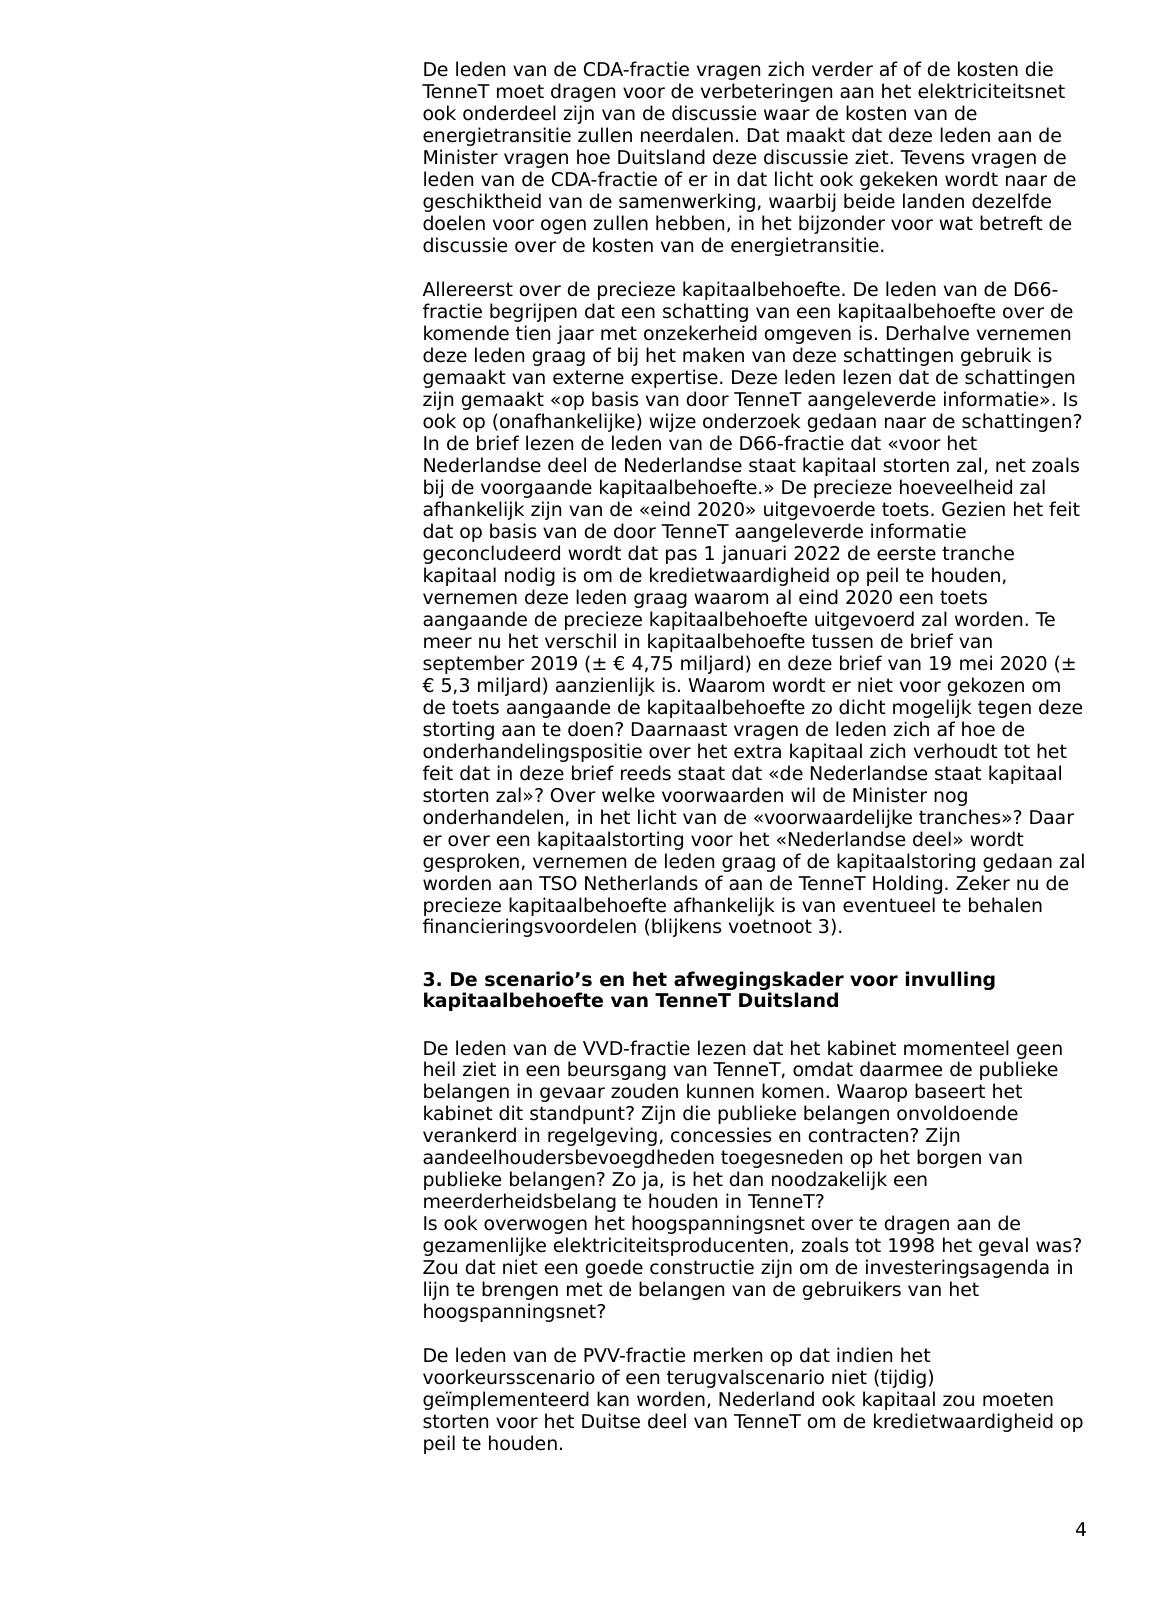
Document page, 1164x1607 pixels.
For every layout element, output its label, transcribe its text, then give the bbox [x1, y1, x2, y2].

subtitle 3. De scenario’s en het afwegingskader voor invulling kapitaalbehoefte van TenneT Duitsland [422, 968, 1087, 1012]
text De leden van de PVV-fractie merken op dat indien het voorkeursscenario of een terugvalscenario niet (tijdig) geïmplementeerd kan worden, Nederland ook kapitaal zou moeten storten voor het Duitse deel van TenneT om de kredietwaardigheid op peil te houden. [422, 1345, 1087, 1455]
text De leden van de CDA-fractie vragen zich verder af of de kosten die TenneT moet dragen voor de verbeteringen aan het elektriciteitsnet ook onderdeel zijn van de discussie waar de kosten van de energietransitie zullen neerdalen. Dat maakt dat deze leden aan de Minister vragen hoe Duitsland deze discussie ziet. Tevens vragen de leden van de CDA-fractie of er in dat licht ook gekeken wordt naar de geschiktheid van de samenwerking, waarbij beide landen dezelfde doelen voor ogen zullen hebben, in het bijzonder voor wat betreft de discussie over de kosten van de energietransitie. [422, 59, 1087, 257]
text De leden van de VVD-fractie lezen dat het kabinet momenteel geen heil ziet in een beursgang van TenneT, omdat daarmee de publieke belangen in gevaar zouden kunnen komen. Waarop baseert het kabinet dit standpunt? Zijn die publieke belangen onvoldoende verankerd in regelgeving, concessies en contracten? Zijn aandeelhoudersbevoegdheden toegesneden op het borgen van publieke belangen? Zo ja, is het dan noodzakelijk een meerderheidsbelang te houden in TenneT? [422, 1037, 1087, 1213]
text Allereerst over de precieze kapitaalbehoefte. De leden van de D66-fractie begrijpen dat een schatting van een kapitaalbehoefte over de komende tien jaar met onzekerheid omgeven is. Derhalve vernemen deze leden graag of bij het maken van deze schattingen gebruik is gemaakt van externe expertise. Deze leden lezen dat de schattingen zijn gemaakt «op basis van door TenneT aangeleverde informatie». Is ook op (onafhankelijke) wijze onderzoek gedaan naar de schattingen? [422, 279, 1087, 433]
text Is ook overwogen het hoogspanningsnet over te dragen aan de gezamenlijke elektriciteitsproducenten, zoals tot 1998 het geval was? Zou dat niet een goede constructie zijn om de investeringsagenda in lijn te brengen met de belangen van de gebruikers van het hoogspanningsnet? [422, 1213, 1087, 1323]
text In de brief lezen de leden van de D66-fractie dat «voor het Nederlandse deel de Nederlandse staat kapitaal storten zal, net zoals bij de voorgaande kapitaalbehoefte.» De precieze hoeveelheid zal afhankelijk zijn van de «eind 2020» uitgevoerde toets. Gezien het feit dat op basis van de door TenneT aangeleverde informatie geconcludeerd wordt dat pas 1 januari 2022 de eerste tranche kapitaal nodig is om de kredietwaardigheid op peil te houden, vernemen deze leden graag waarom al eind 2020 een toets aangaande de precieze kapitaalbehoefte uitgevoerd zal worden. Te meer nu het verschil in kapitaalbehoefte tussen de brief van september 2019 (± € 4,75 miljard) en deze brief van 19 mei 2020 (± € 5,3 miljard) aanzienlijk is. Waarom wordt er niet voor gekozen om de toets aangaande de kapitaalbehoefte zo dicht mogelijk tegen deze storting aan te doen? Daarnaast vragen de leden zich af hoe de onderhandelingspositie over het extra kapitaal zich verhoudt tot het feit dat in deze brief reeds staat dat «de Nederlandse staat kapitaal storten zal»? Over welke voorwaarden wil de Minister nog onderhandelen, in het licht van de «voorwaardelijke tranches»? Daar er over een kapitaalstorting voor het «Nederlandse deel» wordt gesproken, vernemen de leden graag of de kapitaalstoring gedaan zal worden aan TSO Netherlands of aan de TenneT Holding. Zeker nu de precieze kapitaalbehoefte afhankelijk is van eventueel te behalen financieringsvoordelen (blijkens voetnoot 3). [422, 433, 1087, 938]
